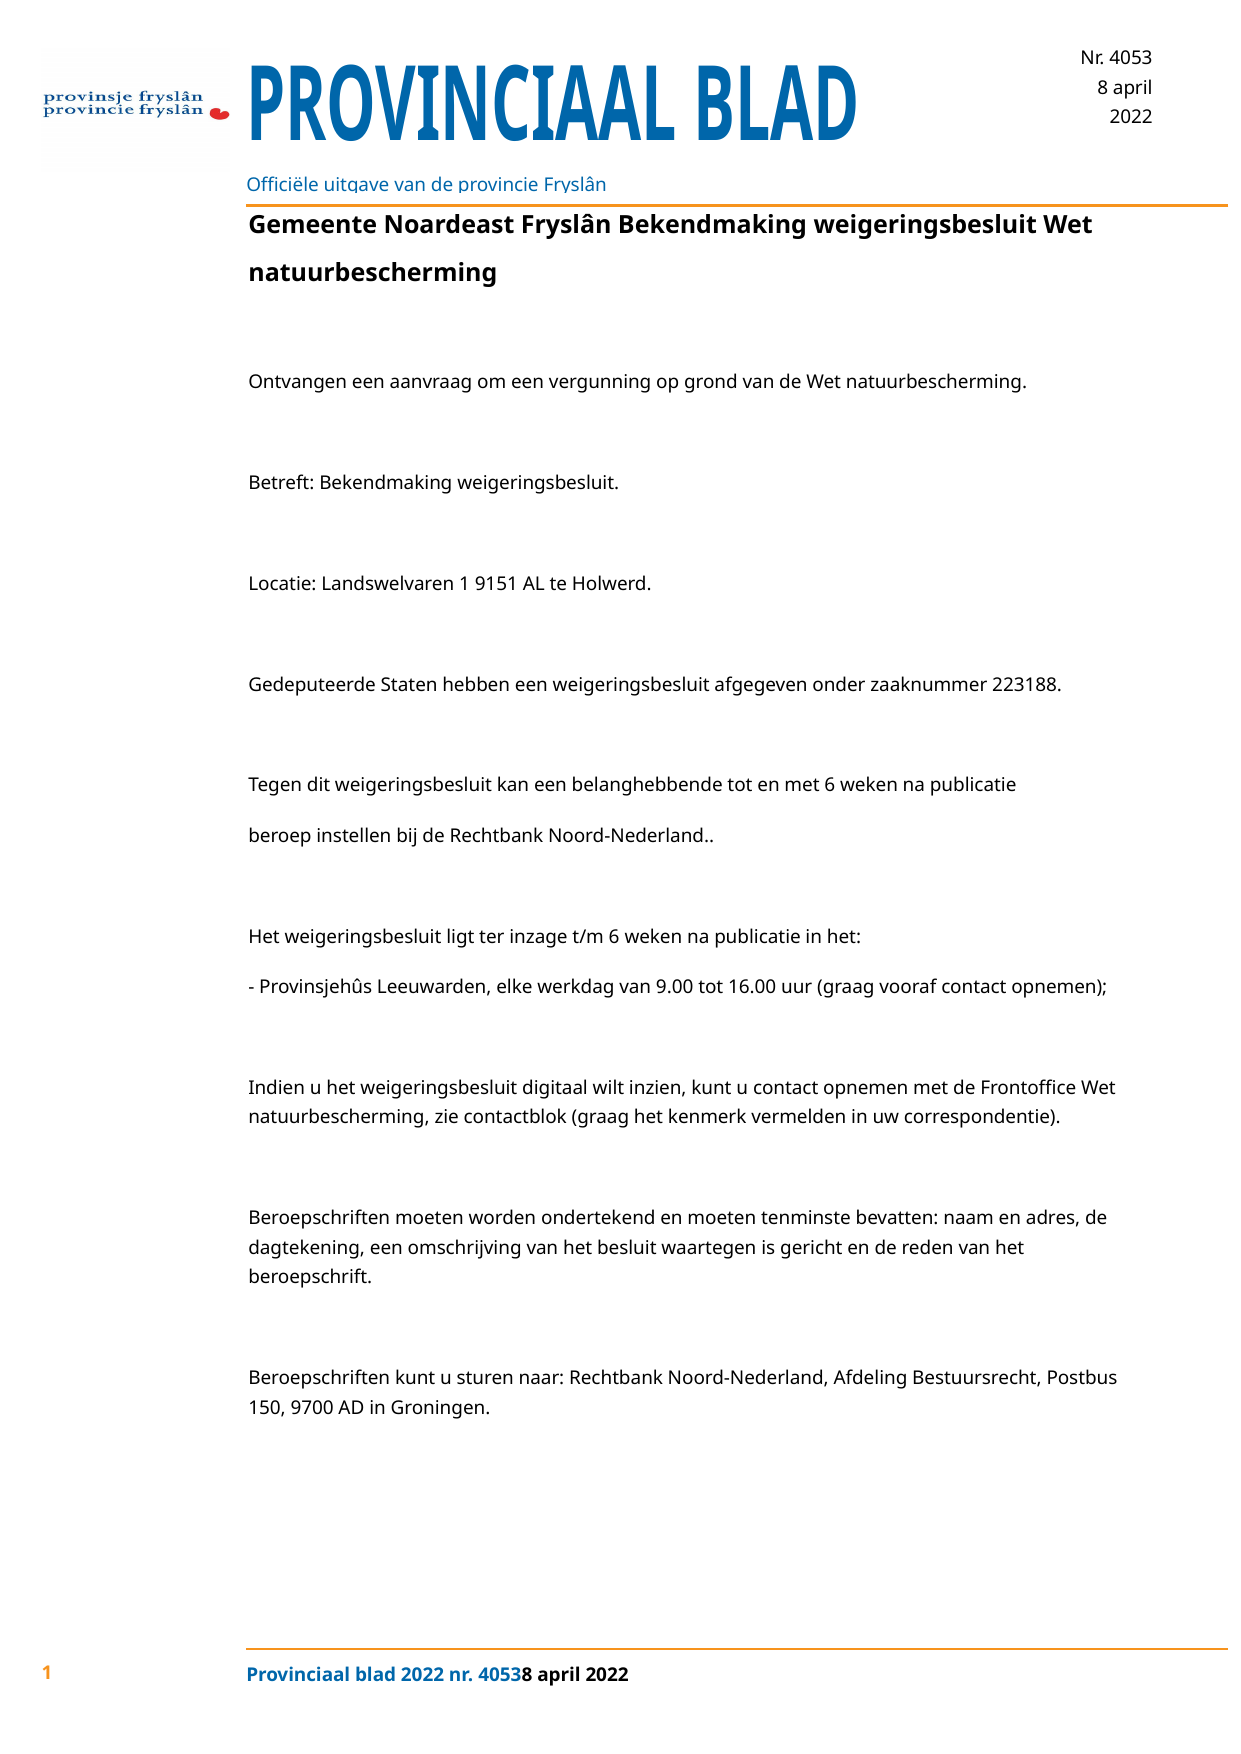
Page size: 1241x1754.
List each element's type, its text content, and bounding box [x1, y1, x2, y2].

text Het weigeringsbesluit ligt ter inzage t/m 6 weken na publicatie in het: [248, 923, 1152, 949]
text Ontvangen een aanvraag om een vergunning op grond van de Wet natuurbescherming. [248, 368, 1152, 394]
text Beroepschriften kunt u sturen naar: Rechtbank Noord-Nederland, Afdeling Bestuursrecht, Postbus 150, 9700 AD in Groningen. [248, 1364, 1152, 1420]
text Gemeente Noardeast Fryslân Bekendmaking weigeringsbesluit Wet natuurbescherming [248, 207, 1152, 288]
text - Provinsjehûs Leeuwarden, elke werkdag van 9.00 tot 16.00 uur (graag vooraf contact opnemen); [248, 973, 1152, 999]
text Gedeputeerde Staten hebben een weigeringsbesluit afgegeven onder zaaknummer 223188. [248, 671, 1152, 697]
picture [41, 47, 231, 172]
text Locatie: Landswelvaren 1 9151 AL te Holwerd. [248, 570, 1152, 596]
text Tegen dit weigeringsbesluit kan een belanghebbende tot en met 6 weken na publicatie [248, 772, 1152, 797]
text Indien u het weigeringsbesluit digitaal wilt inzien, kunt u contact opnemen met de Frontoffice Wet natuurbescherming, zie contactblok (graag het kenmerk vermelden in uw correspondentie). [248, 1074, 1152, 1129]
text beroep instellen bij de Rechtbank Noord-Nederland.. [248, 822, 1152, 848]
text Betreft: Bekendmaking weigeringsbesluit. [248, 469, 1152, 495]
text Beroepschriften moeten worden ondertekend en moeten tenminste bevatten: naam en adres, de dagtekening, een omschrijving van het besluit waartegen is gericht en de reden van het beroepschrift. [248, 1204, 1152, 1289]
